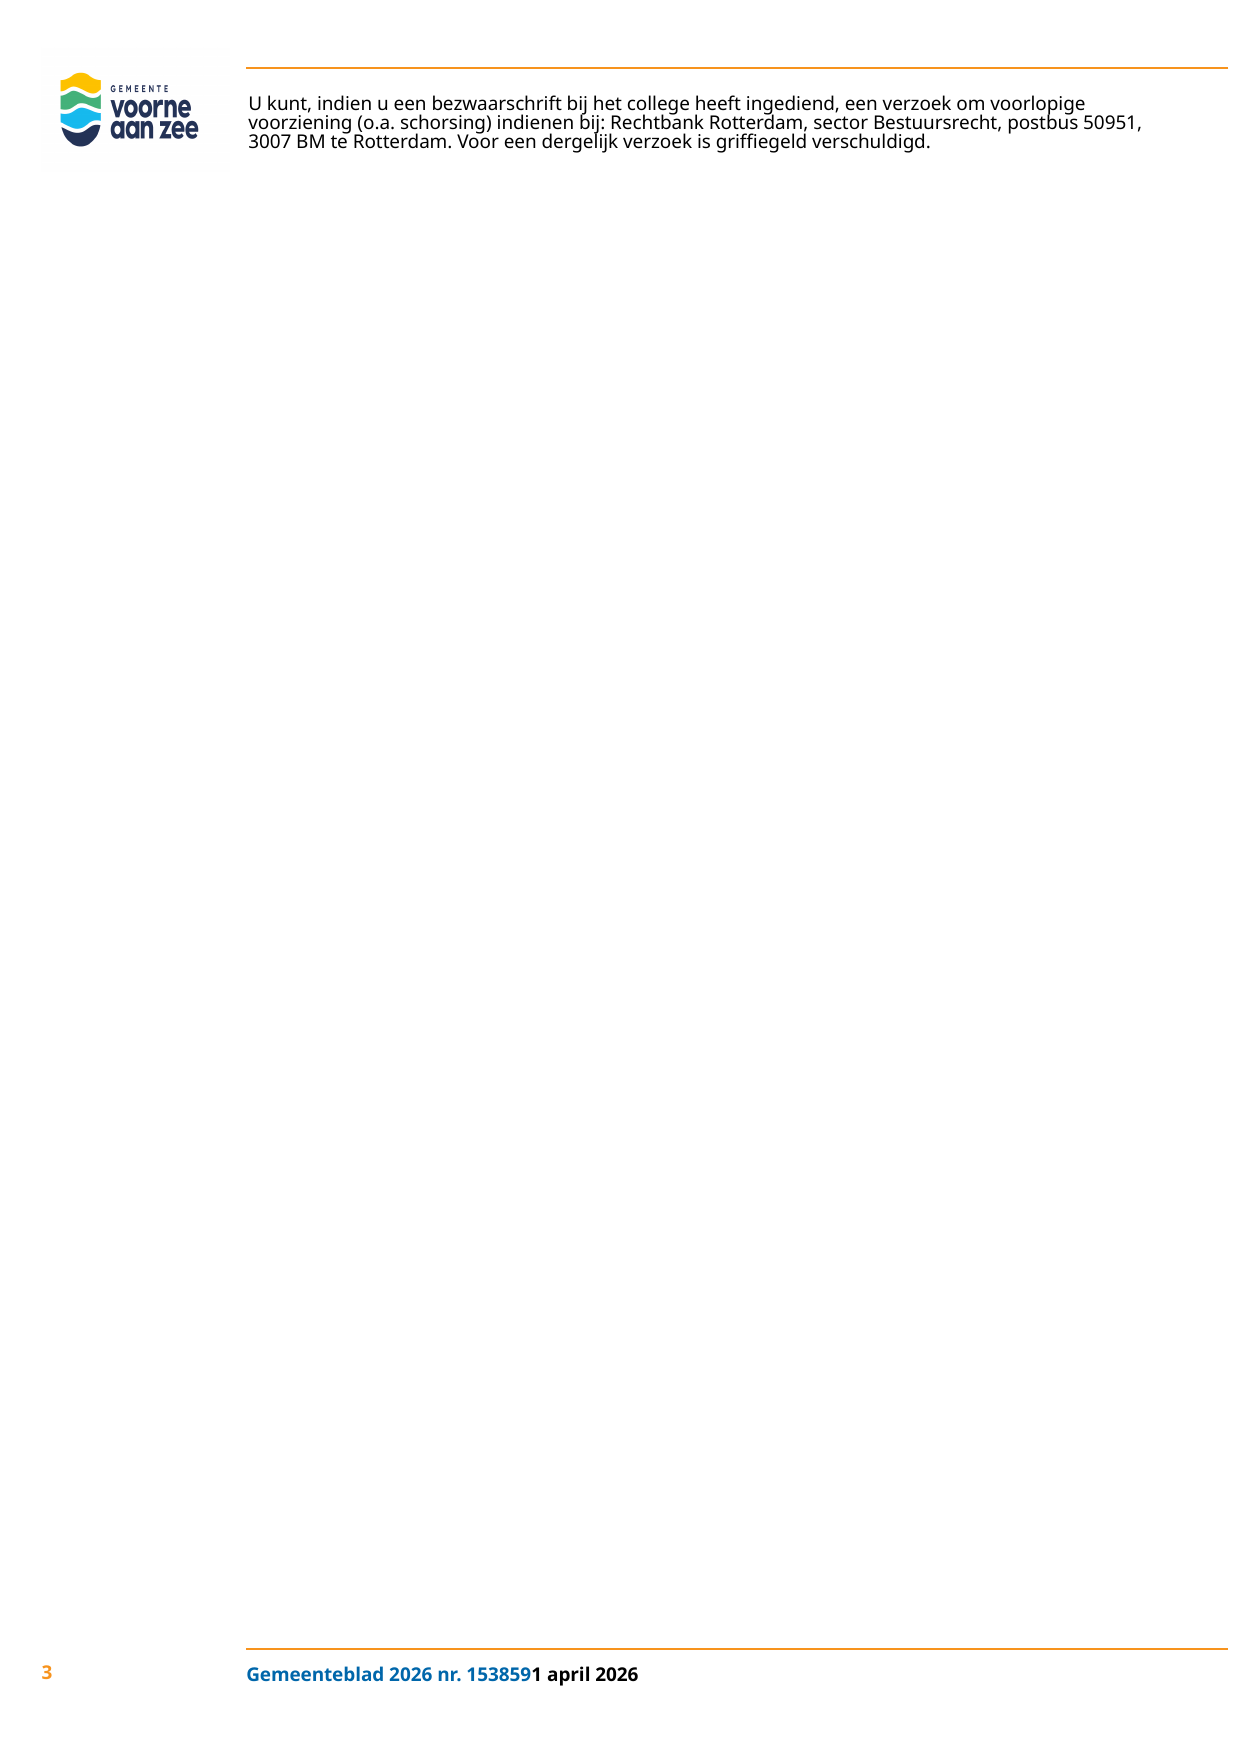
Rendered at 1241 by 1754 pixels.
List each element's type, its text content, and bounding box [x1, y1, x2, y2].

picture [41, 47, 231, 172]
text U kunt, indien u een bezwaarschrift bij het college heeft ingediend, een verzoek om voorlopige voorziening (o.a. schorsing) indienen bij: Rechtbank Rotterdam, sector Bestuursrecht, postbus 50951, 3007 BM te Rotterdam. Voor een dergelijk verzoek is griffiegeld verschuldigd. [248, 95, 1152, 153]
